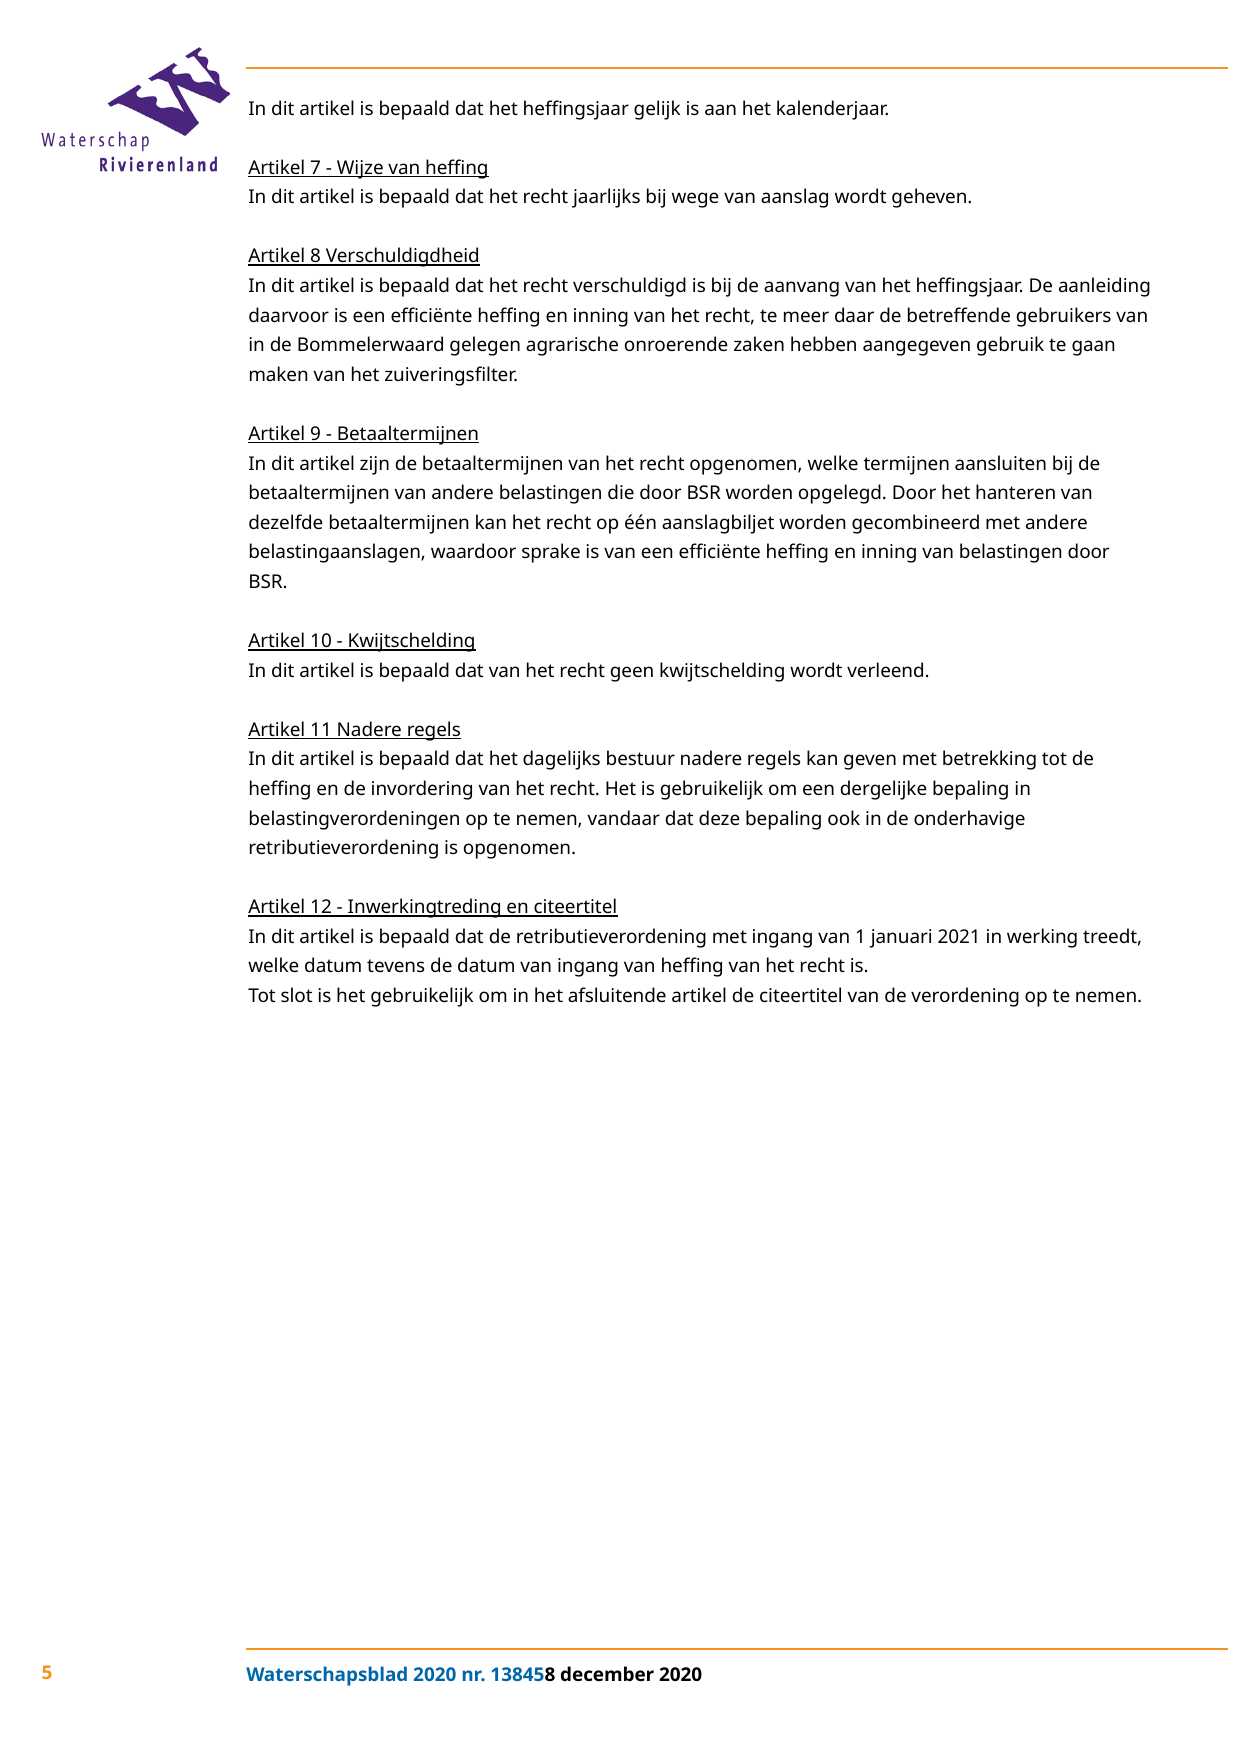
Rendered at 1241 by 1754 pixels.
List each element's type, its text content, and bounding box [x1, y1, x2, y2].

text In dit artikel is bepaald dat het heffingsjaar gelijk is aan het kalenderjaar. [248, 95, 1152, 121]
text In dit artikel is bepaald dat het recht jaarlijks bij wege van aanslag wordt geheven. [248, 183, 1152, 209]
text In dit artikel zijn de betaaltermijnen van het recht opgenomen, welke termijnen aansluiten bij de betaaltermijnen van andere belastingen die door BSR worden opgelegd. Door het hanteren van dezelfde betaaltermijnen kan het recht op één aanslagbiljet worden gecombineerd met andere belastingaanslagen, waardoor sprake is van een efficiënte heffing en inning van belastingen door BSR. [248, 450, 1152, 594]
text Artikel 10 - Kwijtschelding [248, 627, 1152, 653]
picture [41, 47, 231, 172]
text In dit artikel is bepaald dat van het recht geen kwijtschelding wordt verleend. [248, 657, 1152, 683]
text Tot slot is het gebruikelijk om in het afsluitende artikel de citeertitel van de verordening op te nemen. [248, 982, 1152, 1008]
text Artikel 8 Verschuldigdheid [248, 243, 1152, 268]
text In dit artikel is bepaald dat het dagelijks bestuur nadere regels kan geven met betrekking tot de heffing en de invordering van het recht. Het is gebruikelijk om een dergelijke bepaling in belastingverordeningen op te nemen, vandaar dat deze bepaling ook in de onderhavige retributieverordening is opgenomen. [248, 746, 1152, 860]
text In dit artikel is bepaald dat de retributieverordening met ingang van 1 januari 2021 in werking treedt, welke datum tevens de datum van ingang van heffing van het recht is. [248, 923, 1152, 978]
text Artikel 7 - Wijze van heffing [248, 154, 1152, 180]
text In dit artikel is bepaald dat het recht verschuldigd is bij de aanvang van het heffingsjaar. De aanleiding daarvoor is een efficiënte heffing en inning van het recht, te meer daar de betreffende gebruikers van in de Bommelerwaard gelegen agrarische onroerende zaken hebben aangegeven gebruik te gaan maken van het zuiveringsfilter. [248, 272, 1152, 387]
text Artikel 9 - Betaaltermijnen [248, 420, 1152, 446]
text Artikel 12 - Inwerkingtreding en citeertitel [248, 893, 1152, 919]
text Artikel 11 Nadere regels [248, 716, 1152, 742]
